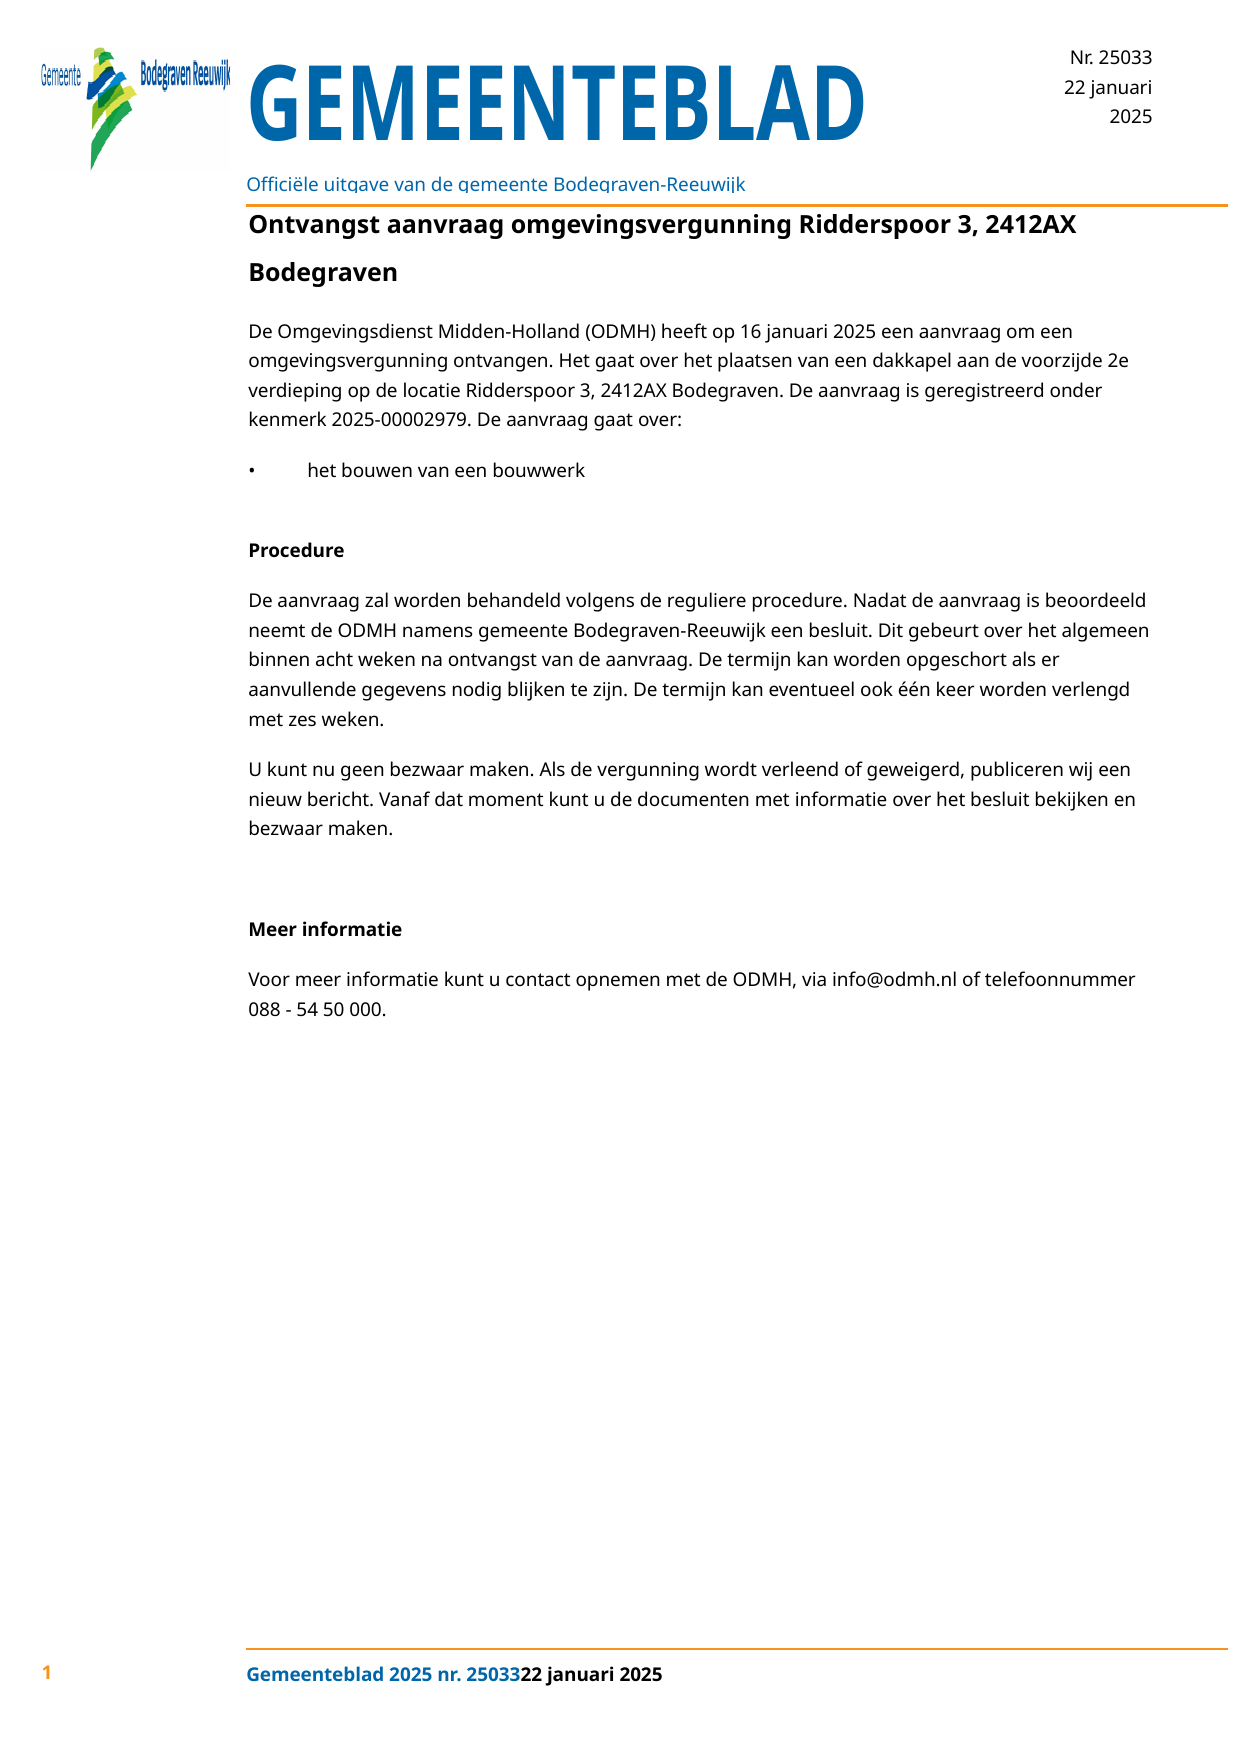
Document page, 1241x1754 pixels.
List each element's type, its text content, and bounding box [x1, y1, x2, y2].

text De aanvraag zal worden behandeld volgens de reguliere procedure. Nadat de aanvraag is beoordeeld neemt de ODMH namens gemeente Bodegraven-Reeuwijk een besluit. Dit gebeurt over het algemeen binnen acht weken na ontvangst van de aanvraag. De termijn kan worden opgeschort als er aanvullende gegevens nodig blijken te zijn. De termijn kan eventueel ook één keer worden verlengd met zes weken. [248, 587, 1152, 732]
picture [41, 47, 231, 172]
text Ontvangst aanvraag omgevingsvergunning Ridderspoor 3, 2412AX Bodegraven [248, 207, 1152, 288]
text De Omgevingsdienst Midden-Holland (ODMH) heeft op 16 januari 2025 een aanvraag om een omgevingsvergunning ontvangen. Het gaat over het plaatsen van een dakkapel aan de voorzijde 2e verdieping op de locatie Ridderspoor 3, 2412AX Bodegraven. De aanvraag is geregistreerd onder kenmerk 2025-00002979. De aanvraag gaat over: [248, 318, 1152, 432]
text Procedure [248, 537, 1152, 563]
text Voor meer informatie kunt u contact opnemen met de ODMH, via info@odmh.nl of telefoonnummer 088 - 54 50 000. [248, 967, 1152, 1022]
list het bouwen van een bouwwerk [248, 457, 1152, 483]
text U kunt nu geen bezwaar maken. Als de vergunning wordt verleend of geweigerd, publiceren wij een nieuw bericht. Vanaf dat moment kunt u de documenten met informatie over het besluit bekijken en bezwaar maken. [248, 756, 1152, 841]
text Meer informatie [248, 916, 1152, 942]
